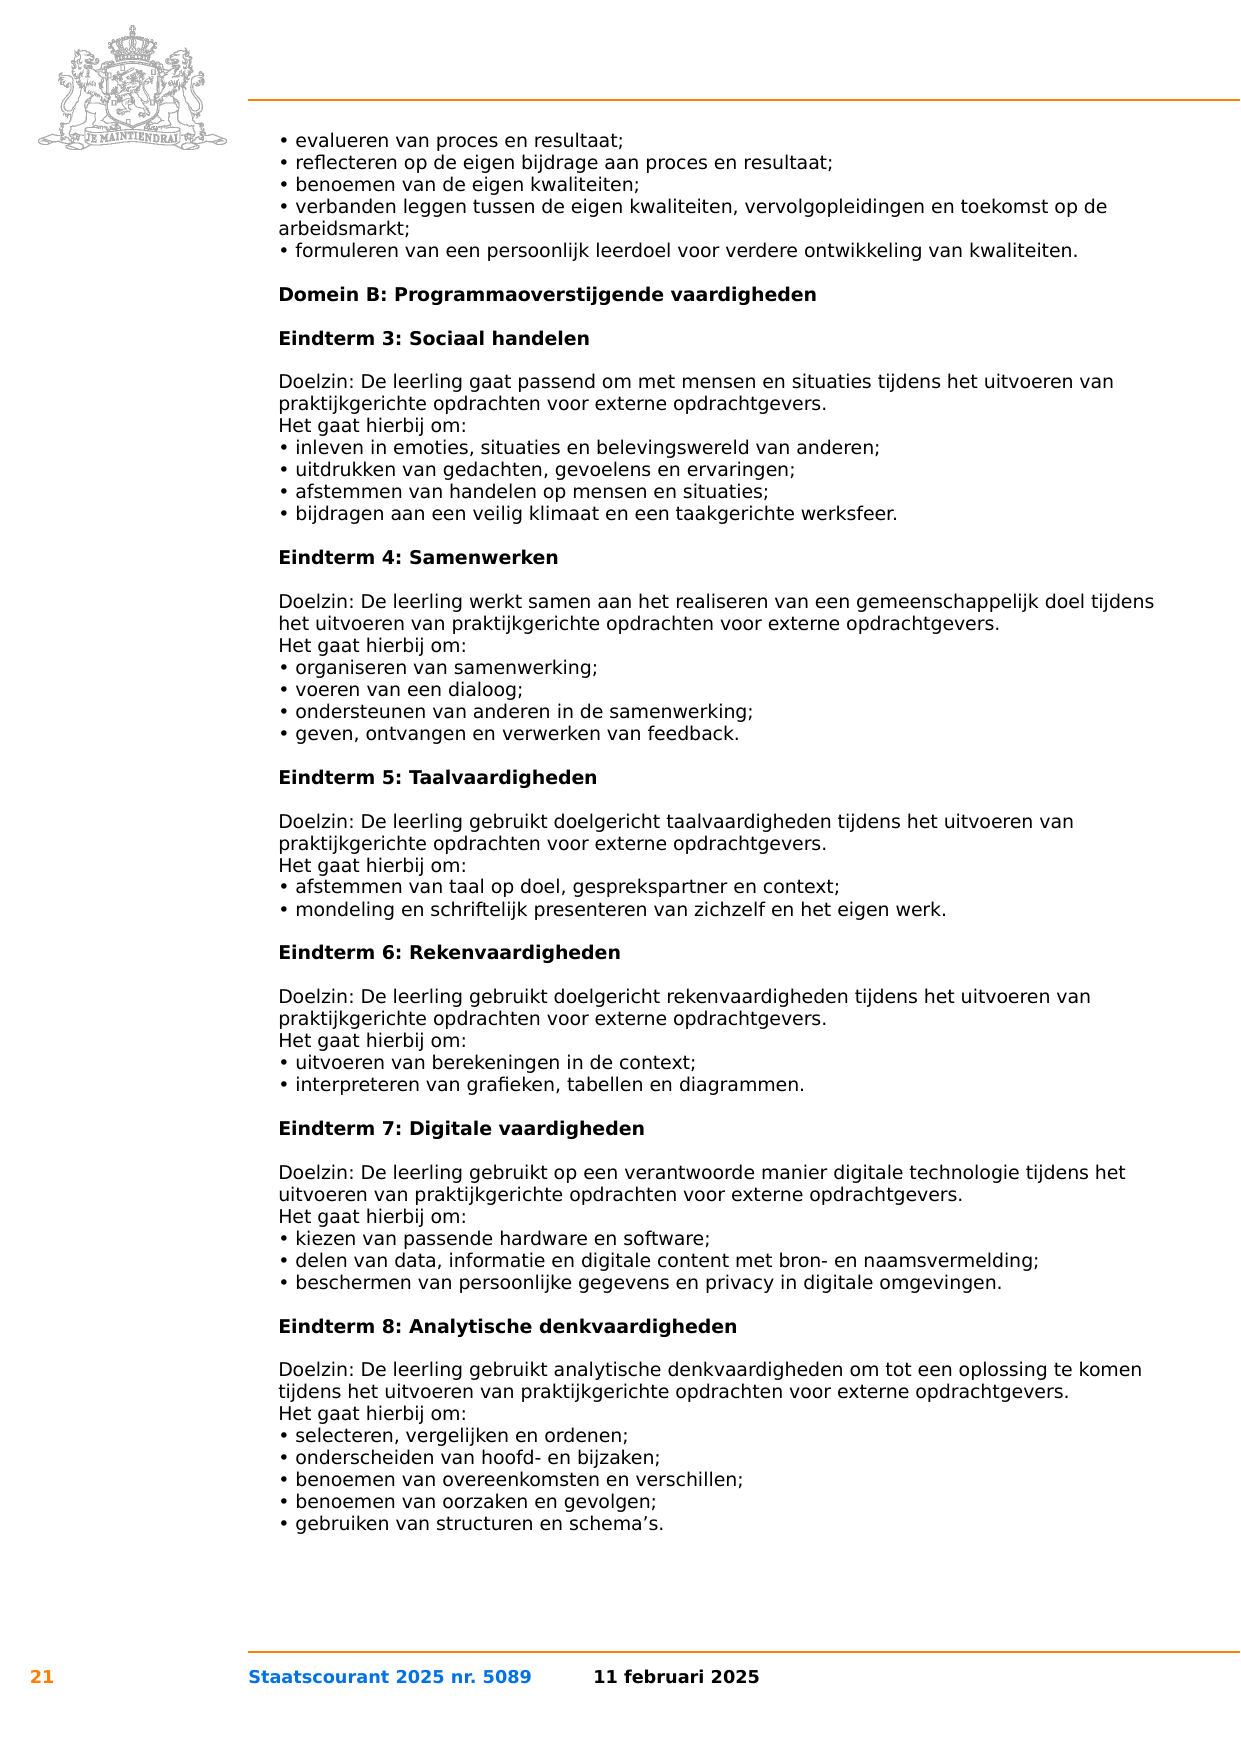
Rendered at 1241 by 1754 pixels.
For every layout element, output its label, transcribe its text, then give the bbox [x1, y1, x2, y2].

text • verbanden leggen tussen de eigen kwaliteiten, vervolgopleidingen en toekomst op de arbeidsmarkt; [278, 196, 1163, 240]
text • selecteren, vergelijken en ordenen; [278, 1425, 1163, 1447]
text Het gaat hierbij om: [278, 1403, 1163, 1425]
text • benoemen van de eigen kwaliteiten; [278, 174, 1163, 196]
text • uitvoeren van berekeningen in de context; [278, 1052, 1163, 1074]
subtitle Eindterm 3: Sociaal handelen [278, 327, 1163, 349]
text • reflecteren op de eigen bijdrage aan proces en resultaat; [278, 152, 1163, 174]
text Doelzin: De leerling gebruikt doelgericht taalvaardigheden tijdens het uitvoeren van praktijkgerichte opdrachten voor externe opdrachtgevers. [278, 811, 1163, 854]
subtitle Eindterm 6: Rekenvaardigheden [278, 942, 1163, 964]
subtitle Eindterm 8: Analytische denkvaardigheden [278, 1316, 1163, 1337]
text • kiezen van passende hardware en software; [278, 1228, 1163, 1250]
picture [38, 25, 227, 150]
text Het gaat hierbij om: [278, 1030, 1163, 1052]
text • inleven in emoties, situaties en belevingswereld van anderen; [278, 437, 1163, 459]
text Het gaat hierbij om: [278, 635, 1163, 657]
subtitle Eindterm 4: Samenwerken [278, 547, 1163, 569]
text • geven, ontvangen en verwerken van feedback. [278, 723, 1163, 745]
text • afstemmen van handelen op mensen en situaties; [278, 481, 1163, 503]
subtitle Domein B: Programmaoverstijgende vaardigheden [278, 284, 1163, 306]
text Doelzin: De leerling werkt samen aan het realiseren van een gemeenschappelijk doel tijdens het uitvoeren van praktijkgerichte opdrachten voor externe opdrachtgevers. [278, 591, 1163, 635]
text Doelzin: De leerling gebruikt op een verantwoorde manier digitale technologie tijdens het uitvoeren van praktijkgerichte opdrachten voor externe opdrachtgevers. [278, 1162, 1163, 1206]
subtitle Eindterm 5: Taalvaardigheden [278, 767, 1163, 789]
text Doelzin: De leerling gaat passend om met mensen en situaties tijdens het uitvoeren van praktijkgerichte opdrachten voor externe opdrachtgevers. [278, 371, 1163, 415]
text • interpreteren van grafieken, tabellen en diagrammen. [278, 1074, 1163, 1096]
text • uitdrukken van gedachten, gevoelens en ervaringen; [278, 459, 1163, 481]
text • beschermen van persoonlijke gegevens en privacy in digitale omgevingen. [278, 1272, 1163, 1294]
text • benoemen van overeenkomsten en verschillen; [278, 1469, 1163, 1491]
text Doelzin: De leerling gebruikt analytische denkvaardigheden om tot een oplossing te komen tijdens het uitvoeren van praktijkgerichte opdrachten voor externe opdrachtgevers. [278, 1359, 1163, 1403]
text • evalueren van proces en resultaat; [278, 130, 1163, 152]
text • voeren van een dialoog; [278, 679, 1163, 701]
text • bijdragen aan een veilig klimaat en een taakgerichte werksfeer. [278, 503, 1163, 525]
text • ondersteunen van anderen in de samenwerking; [278, 701, 1163, 723]
text Het gaat hierbij om: [278, 1206, 1163, 1228]
text • gebruiken van structuren en schema’s. [278, 1513, 1163, 1535]
text Het gaat hierbij om: [278, 854, 1163, 876]
text • afstemmen van taal op doel, gesprekspartner en context; [278, 876, 1163, 898]
text • formuleren van een persoonlijk leerdoel voor verdere ontwikkeling van kwaliteiten. [278, 240, 1163, 262]
subtitle Eindterm 7: Digitale vaardigheden [278, 1118, 1163, 1140]
text • organiseren van samenwerking; [278, 657, 1163, 679]
text • delen van data, informatie en digitale content met bron- en naamsvermelding; [278, 1250, 1163, 1272]
text • benoemen van oorzaken en gevolgen; [278, 1491, 1163, 1513]
text • onderscheiden van hoofd- en bijzaken; [278, 1447, 1163, 1469]
text Doelzin: De leerling gebruikt doelgericht rekenvaardigheden tijdens het uitvoeren van praktijkgerichte opdrachten voor externe opdrachtgevers. [278, 986, 1163, 1030]
text • mondeling en schriftelijk presenteren van zichzelf en het eigen werk. [278, 898, 1163, 920]
text Het gaat hierbij om: [278, 415, 1163, 437]
